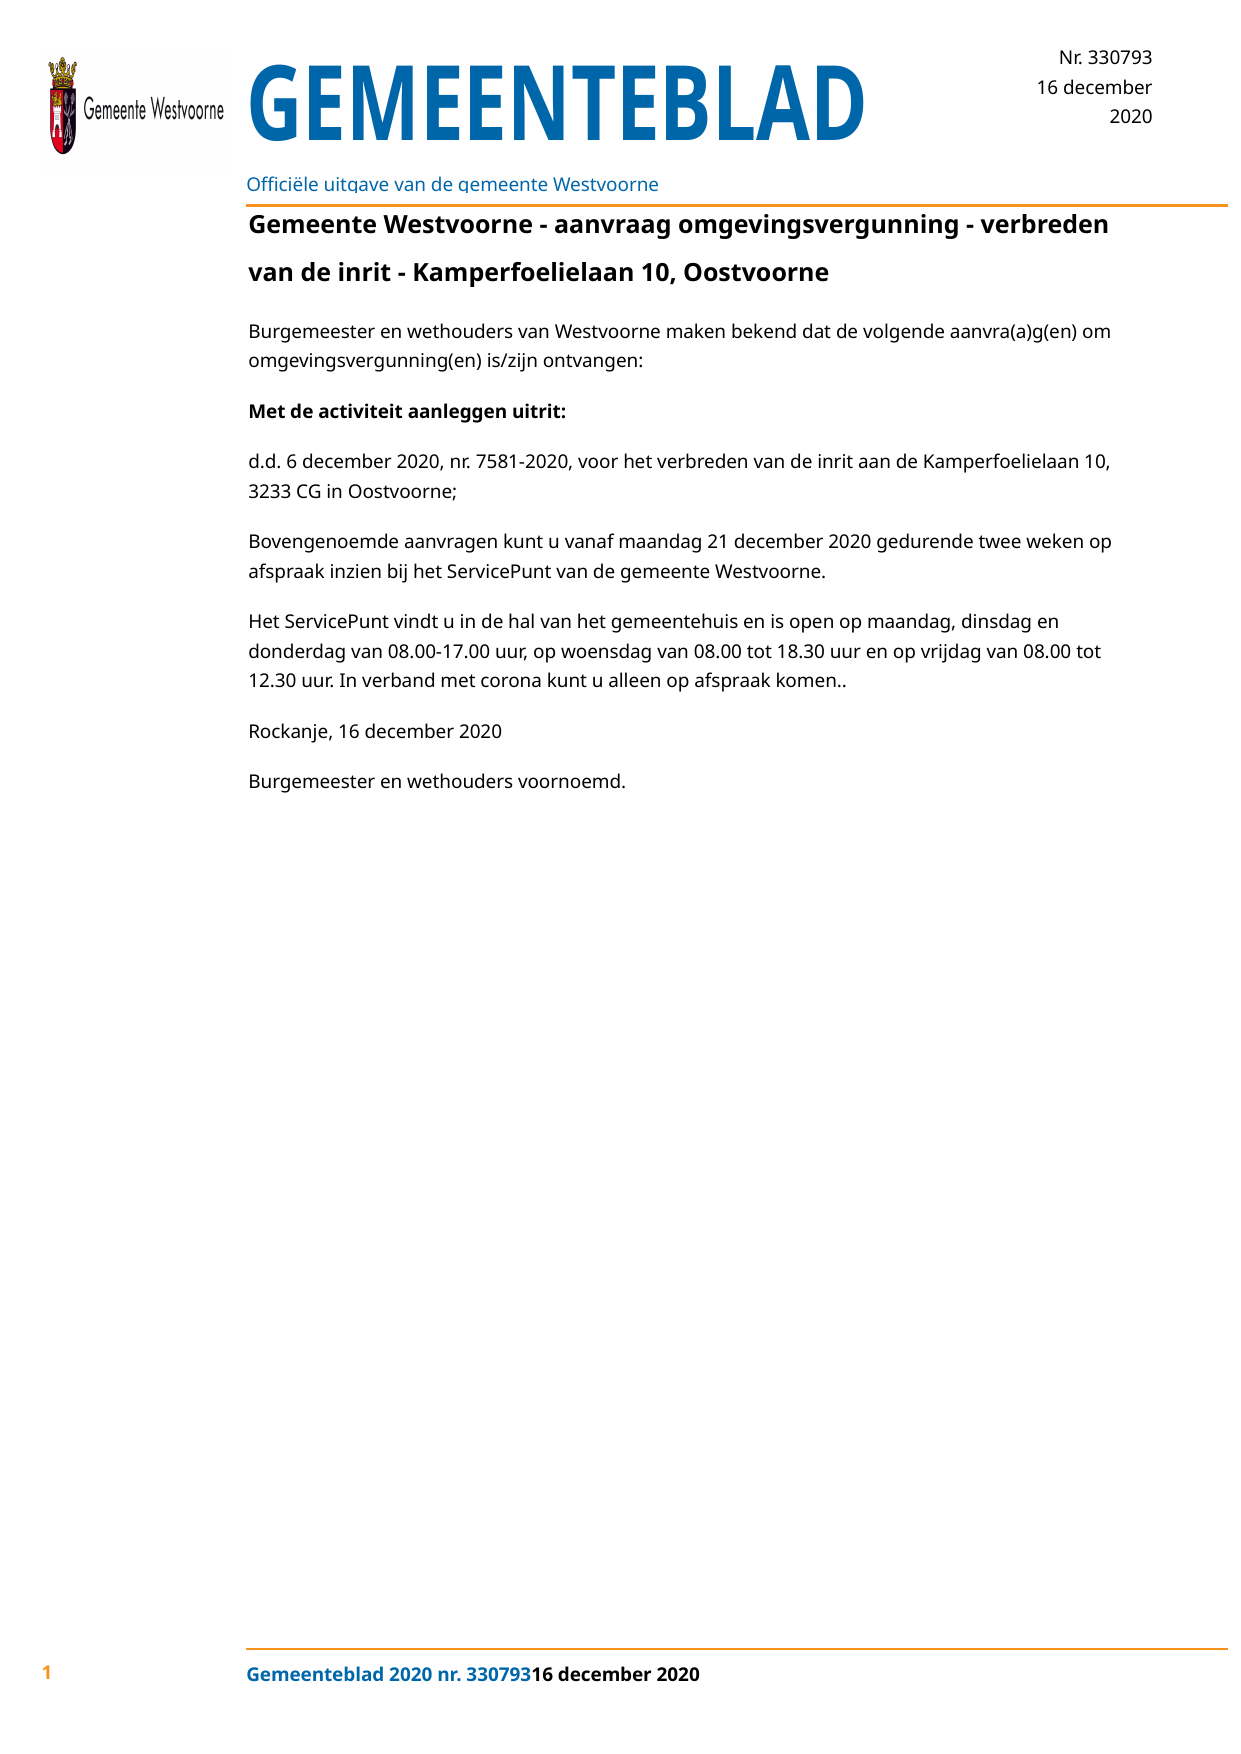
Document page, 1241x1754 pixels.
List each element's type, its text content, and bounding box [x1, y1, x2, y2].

text Gemeente Westvoorne - aanvraag omgevingsvergunning - verbreden van de inrit - Kamperfoelielaan 10, Oostvoorne [248, 207, 1152, 288]
text Met de activiteit aanleggen uitrit: [248, 398, 1152, 424]
text Bovengenoemde aanvragen kunt u vanaf maandag 21 december 2020 gedurende twee weken op afspraak inzien bij het ServicePunt van de gemeente Westvoorne. [248, 528, 1152, 584]
text Burgemeester en wethouders van Westvoorne maken bekend dat de volgende aanvra(a)g(en) om omgevingsvergunning(en) is/zijn ontvangen: [248, 318, 1152, 373]
text d.d. 6 december 2020, nr. 7581-2020, voor het verbreden van de inrit aan de Kamperfoelielaan 10, 3233 CG in Oostvoorne; [248, 448, 1152, 504]
picture [41, 47, 231, 172]
text Rockanje, 16 december 2020 [248, 718, 1152, 744]
text Burgemeester en wethouders voornoemd. [248, 768, 1152, 794]
text Het ServicePunt vindt u in de hal van het gemeentehuis en is open op maandag, dinsdag en donderdag van 08.00-17.00 uur, op woensdag van 08.00 tot 18.30 uur en op vrijdag van 08.00 tot 12.30 uur. In verband met corona kunt u alleen op afspraak komen.. [248, 608, 1152, 693]
